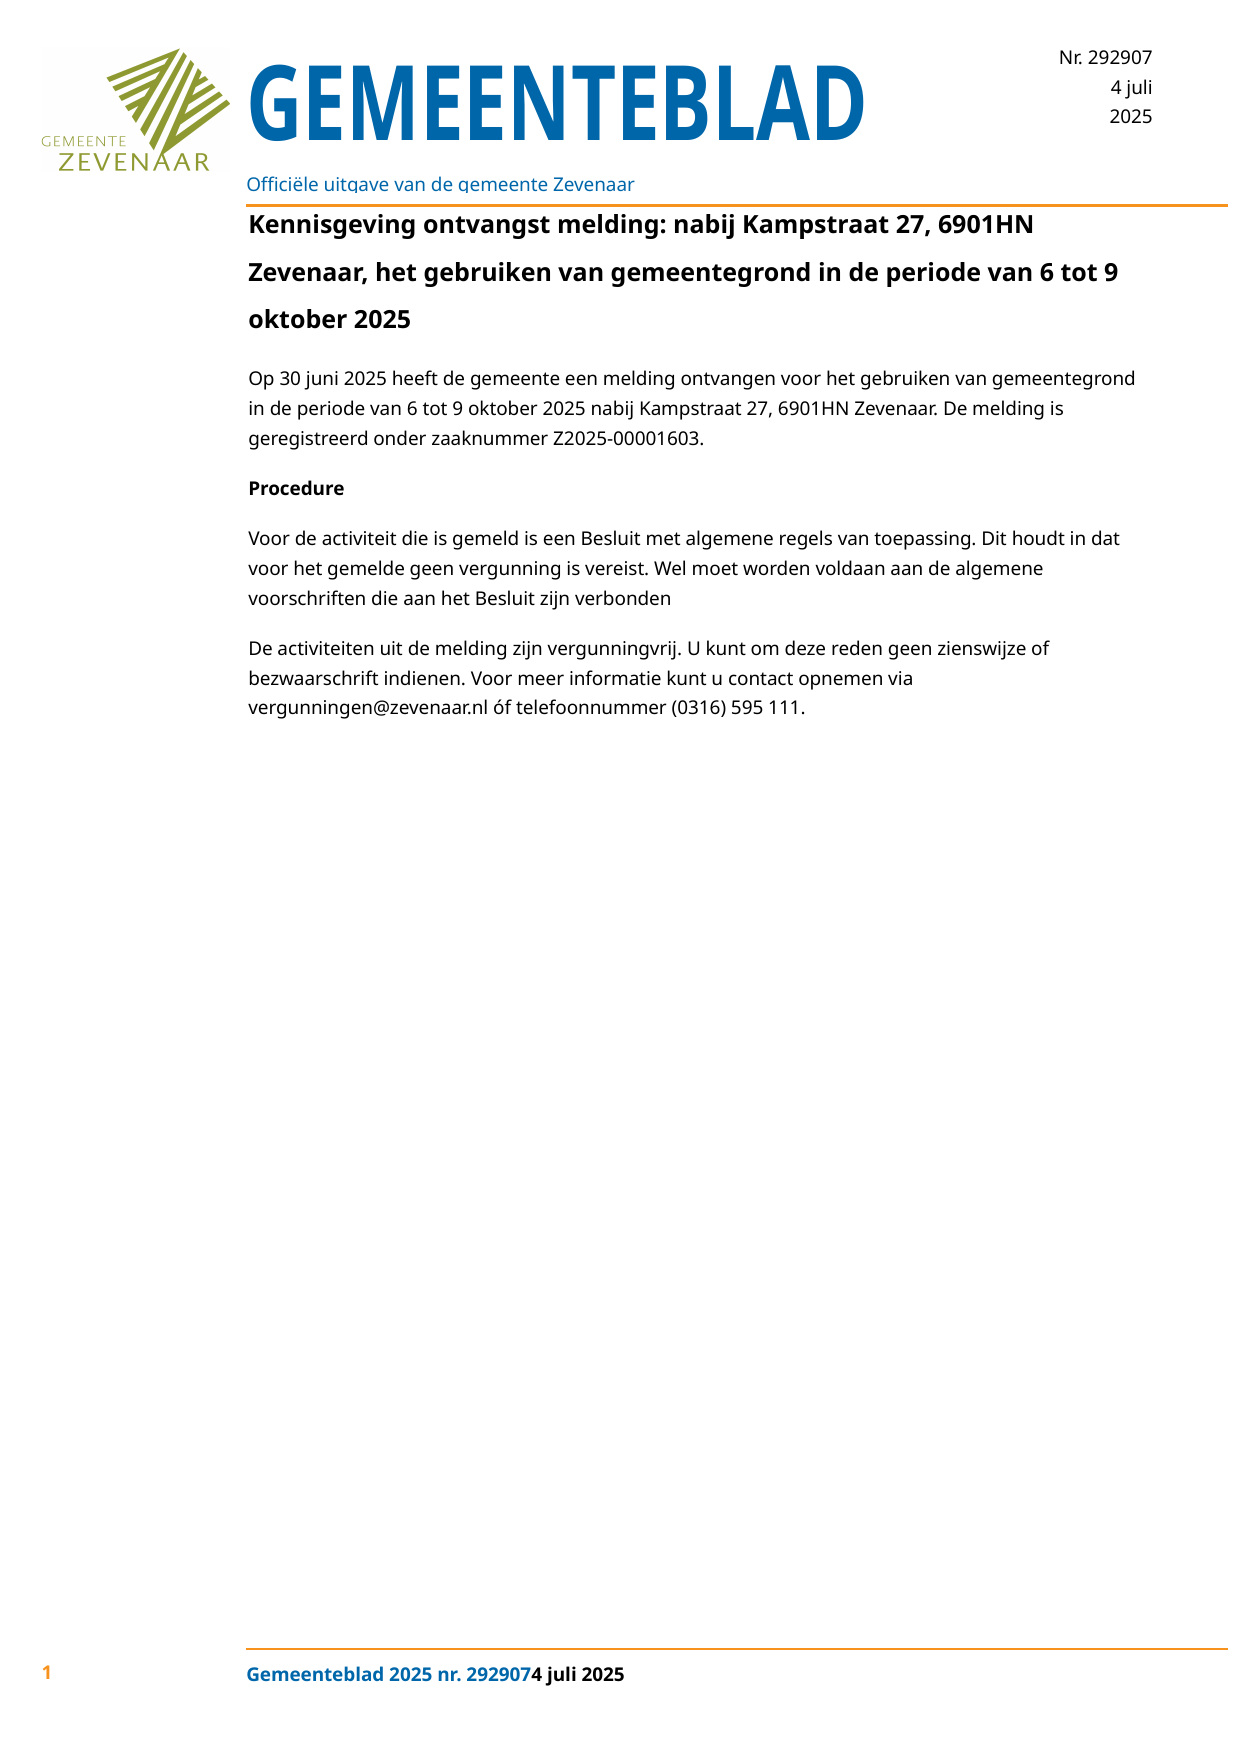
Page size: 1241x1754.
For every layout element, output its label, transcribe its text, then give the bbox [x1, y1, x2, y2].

text Procedure [248, 475, 1152, 501]
picture [41, 47, 231, 172]
text Op 30 juni 2025 heeft de gemeente een melding ontvangen voor het gebruiken van gemeentegrond in de periode van 6 tot 9 oktober 2025 nabij Kampstraat 27, 6901HN Zevenaar. De melding is geregistreerd onder zaaknummer Z2025-00001603. [248, 366, 1152, 450]
text Voor de activiteit die is gemeld is een Besluit met algemene regels van toepassing. Dit houdt in dat voor het gemelde geen vergunning is vereist. Wel moet worden voldaan aan de algemene voorschriften die aan het Besluit zijn verbonden [248, 526, 1152, 610]
text Kennisgeving ontvangst melding: nabij Kampstraat 27, 6901HN Zevenaar, het gebruiken van gemeentegrond in de periode van 6 tot 9 oktober 2025 [248, 207, 1152, 336]
text De activiteiten uit de melding zijn vergunningvrij. U kunt om deze reden geen zienswijze of bezwaarschrift indienen. Voor meer informatie kunt u contact opnemen via vergunningen@zevenaar.nl óf telefoonnummer (0316) 595 111. [248, 635, 1152, 720]
